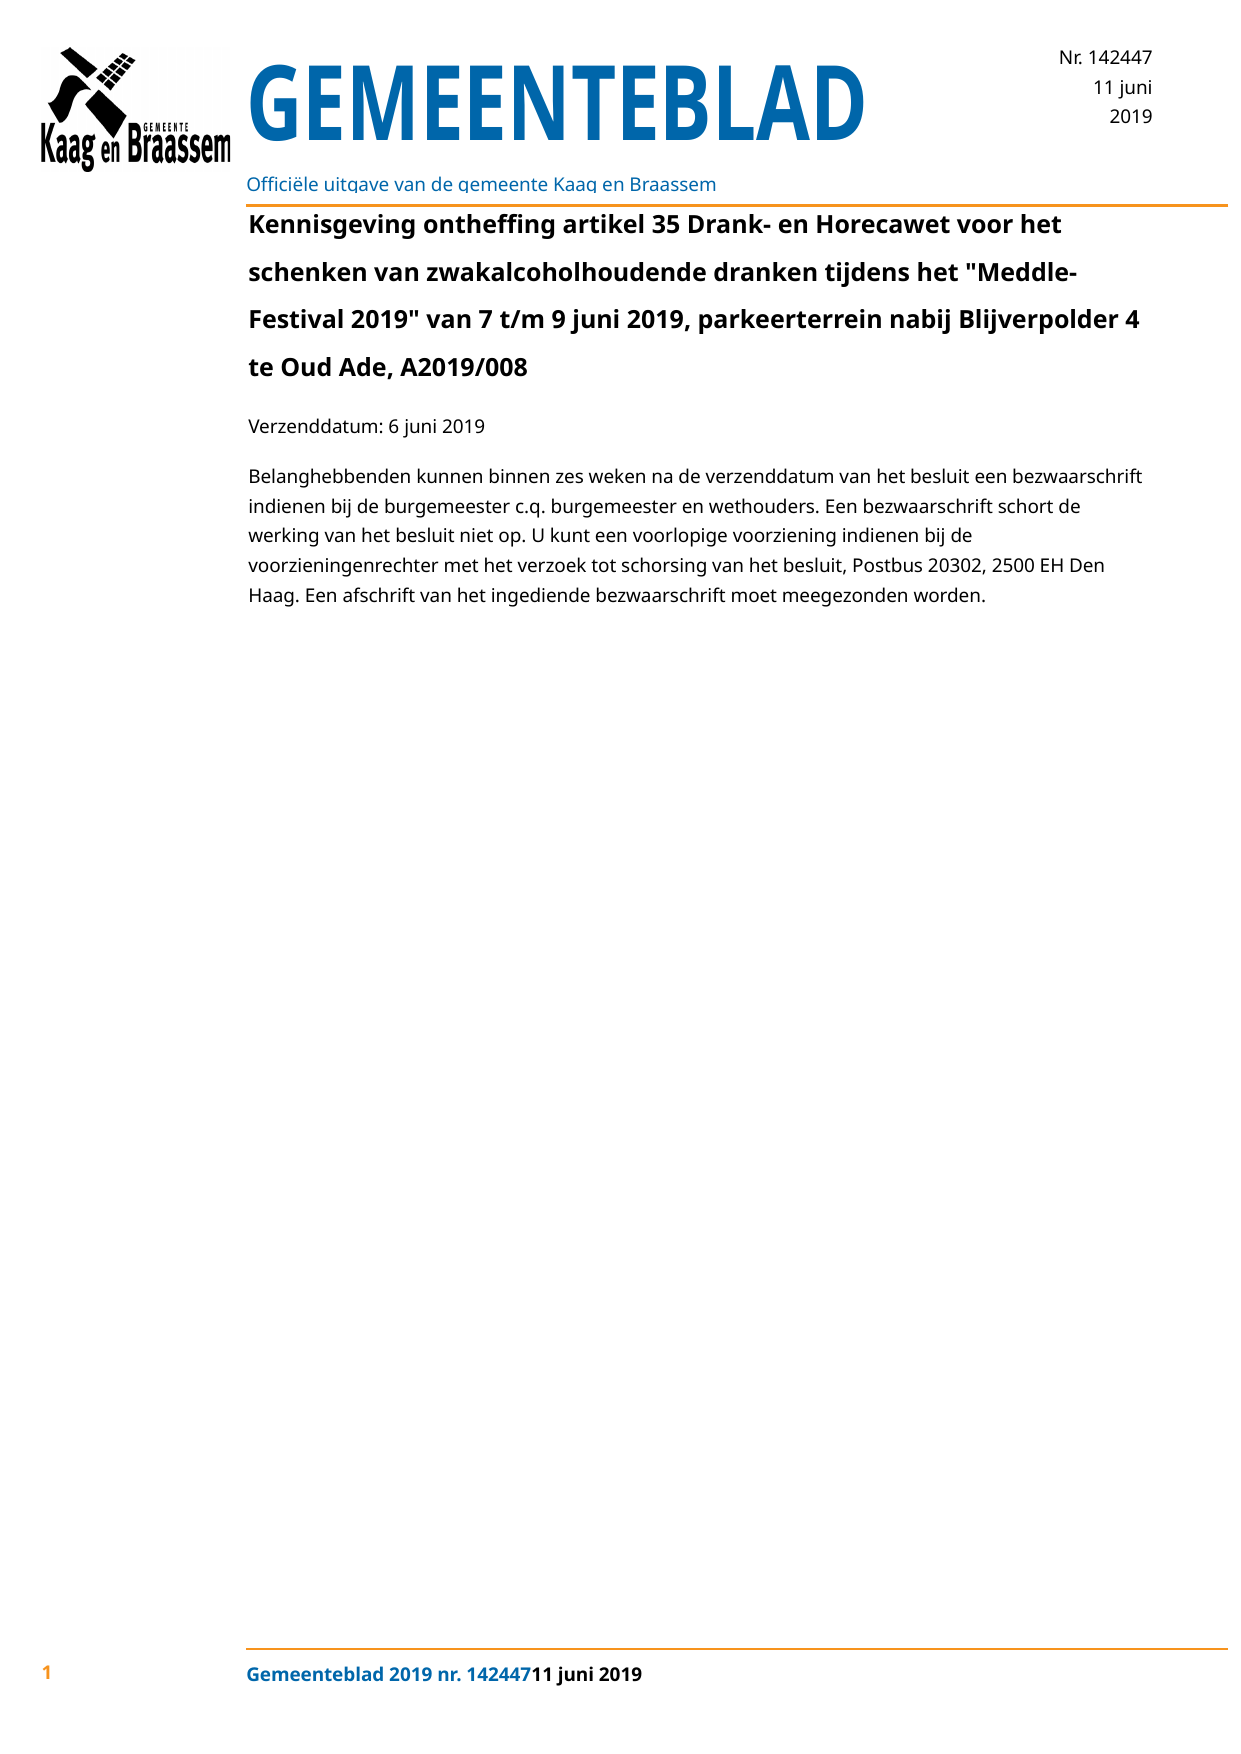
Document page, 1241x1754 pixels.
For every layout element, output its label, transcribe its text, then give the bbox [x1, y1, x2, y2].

text Belanghebbenden kunnen binnen zes weken na de verzenddatum van het besluit een bezwaarschrift indienen bij de burgemeester c.q. burgemeester en wethouders. Een bezwaarschrift schort de werking van het besluit niet op. U kunt een voorlopige voorziening indienen bij de voorzieningenrechter met het verzoek tot schorsing van het besluit, Postbus 20302, 2500 EH Den Haag. Een afschrift van het ingediende bezwaarschrift moet meegezonden worden. [248, 463, 1152, 608]
text Kennisgeving ontheffing artikel 35 Drank- en Horecawet voor het schenken van zwakalcoholhoudende dranken tijdens het "Meddle-Festival 2019" van 7 t/m 9 juni 2019, parkeerterrein nabij Blijverpolder 4 te Oud Ade, A2019/008 [248, 207, 1152, 384]
text Verzenddatum: 6 juni 2019 [248, 413, 1152, 439]
picture [41, 47, 231, 172]
